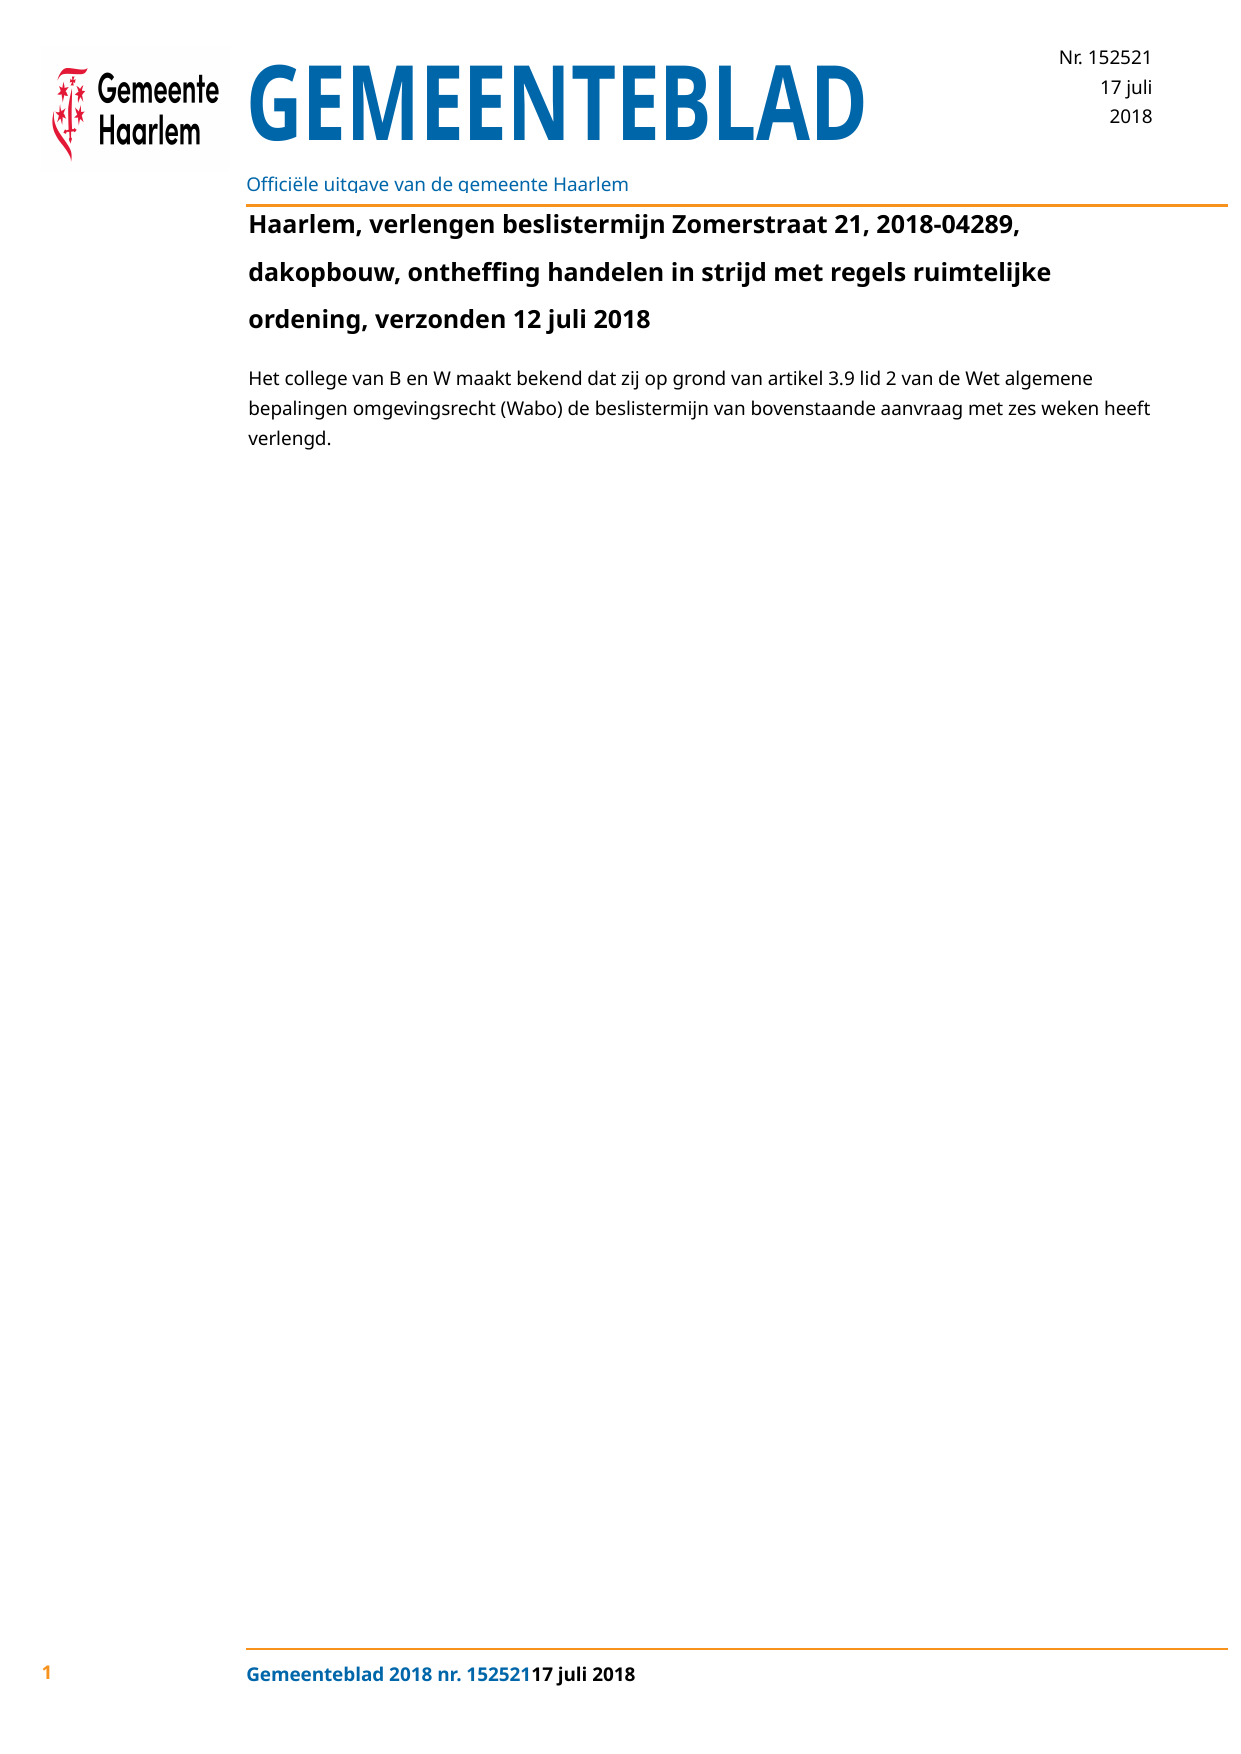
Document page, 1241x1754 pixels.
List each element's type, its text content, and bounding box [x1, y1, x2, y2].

picture [41, 47, 231, 172]
text Haarlem, verlengen beslistermijn Zomerstraat 21, 2018-04289, dakopbouw, ontheffing handelen in strijd met regels ruimtelijke ordening, verzonden 12 juli 2018 [248, 207, 1152, 336]
text Het college van B en W maakt bekend dat zij op grond van artikel 3.9 lid 2 van de Wet algemene bepalingen omgevingsrecht (Wabo) de beslistermijn van bovenstaande aanvraag met zes weken heeft verlengd. [248, 366, 1152, 450]
